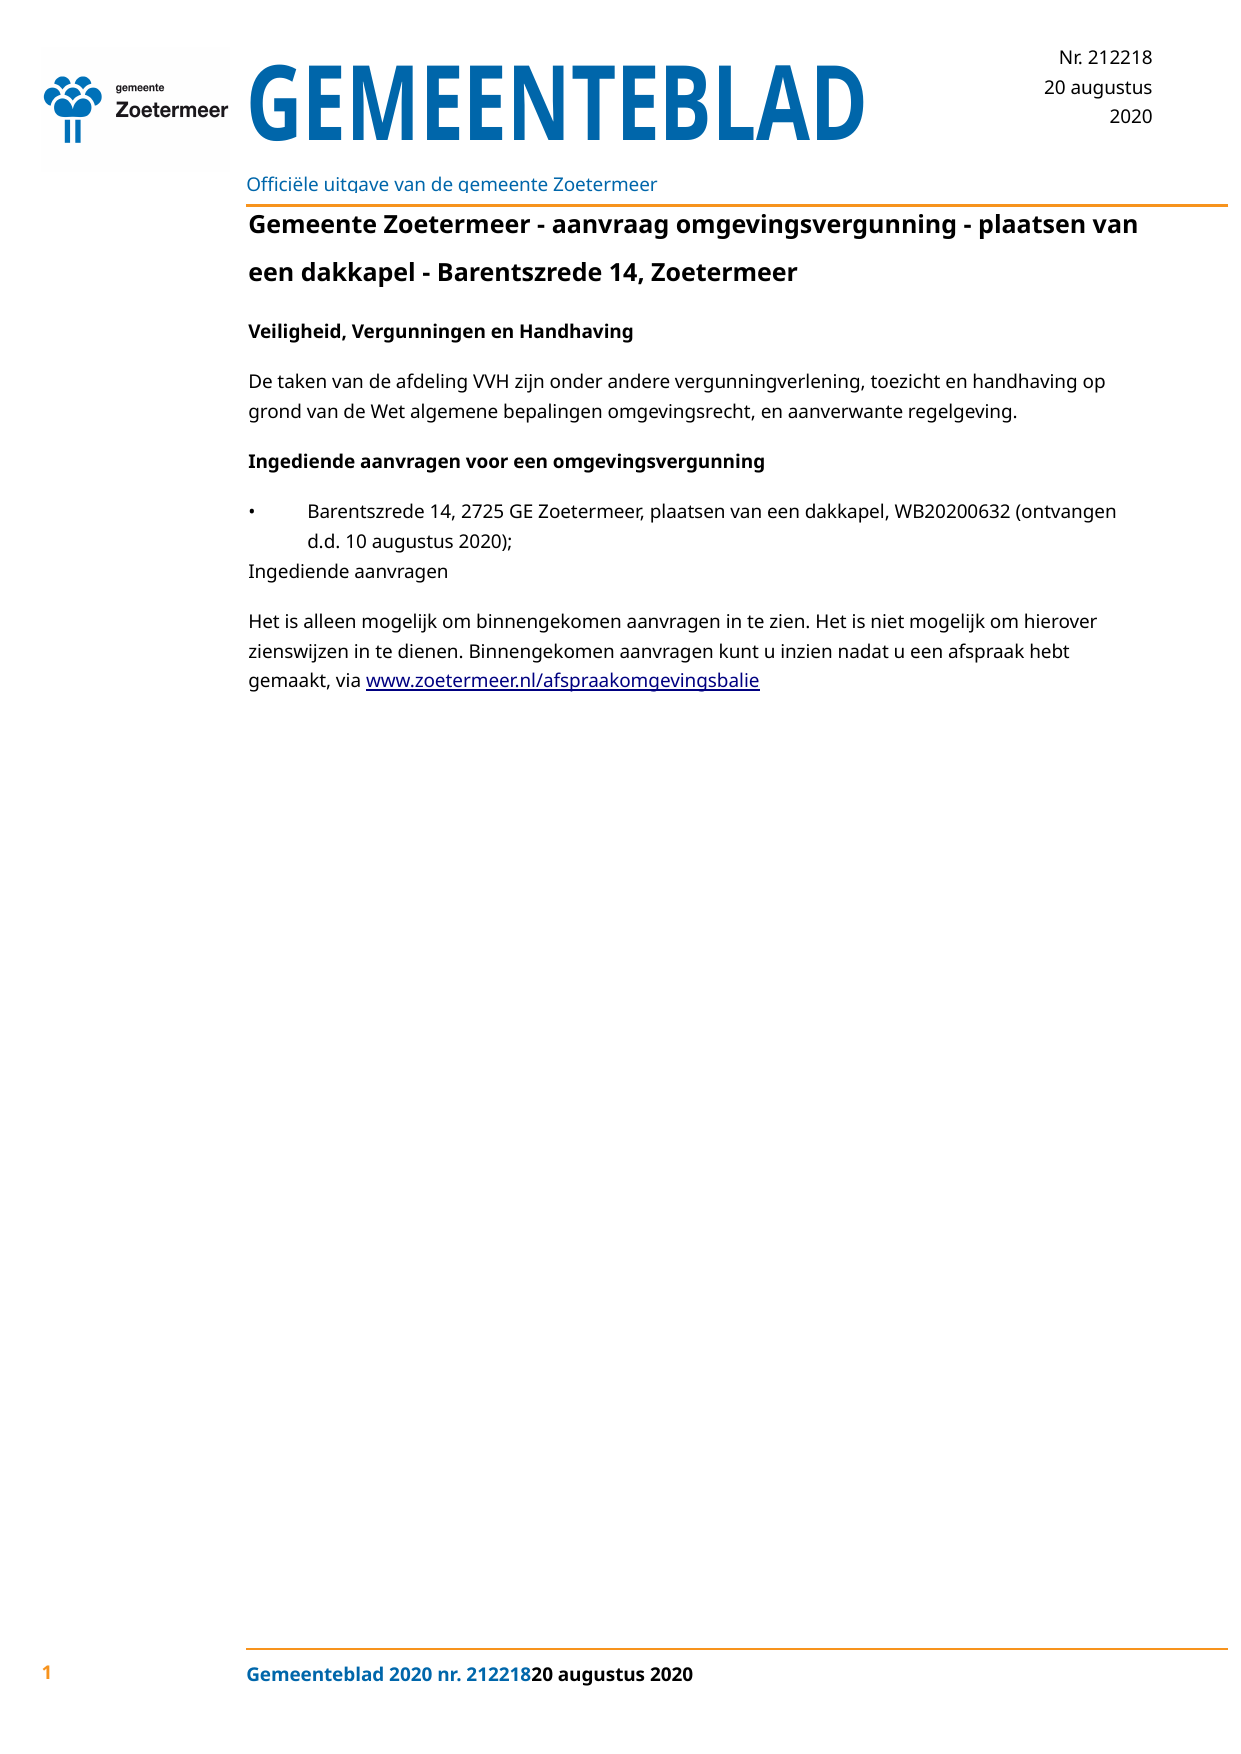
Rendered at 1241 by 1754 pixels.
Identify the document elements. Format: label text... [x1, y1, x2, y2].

text Het is alleen mogelijk om binnengekomen aanvragen in te zien. Het is niet mogelijk om hierover zienswijzen in te dienen. Binnengekomen aanvragen kunt u inzien nadat u een afspraak hebt gemaakt, via www.zoetermeer.nl/afspraakomgevingsbalie [248, 608, 1152, 693]
text Ingediende aanvragen voor een omgevingsvergunning [248, 448, 1152, 474]
text De taken van de afdeling VVH zijn onder andere vergunningverlening, toezicht en handhaving op grond van de Wet algemene bepalingen omgevingsrecht, en aanverwante regelgeving. [248, 368, 1152, 424]
list Barentszrede 14, 2725 GE Zoetermeer, plaatsen van een dakkapel, WB20200632 (ontvangen d.d. 10 augustus 2020); [248, 499, 1152, 554]
text Gemeente Zoetermeer - aanvraag omgevingsvergunning - plaatsen van een dakkapel - Barentszrede 14, Zoetermeer [248, 207, 1152, 288]
text Ingediende aanvragen [248, 558, 1152, 584]
picture [41, 47, 231, 172]
text Veiligheid, Vergunningen en Handhaving [248, 318, 1152, 344]
